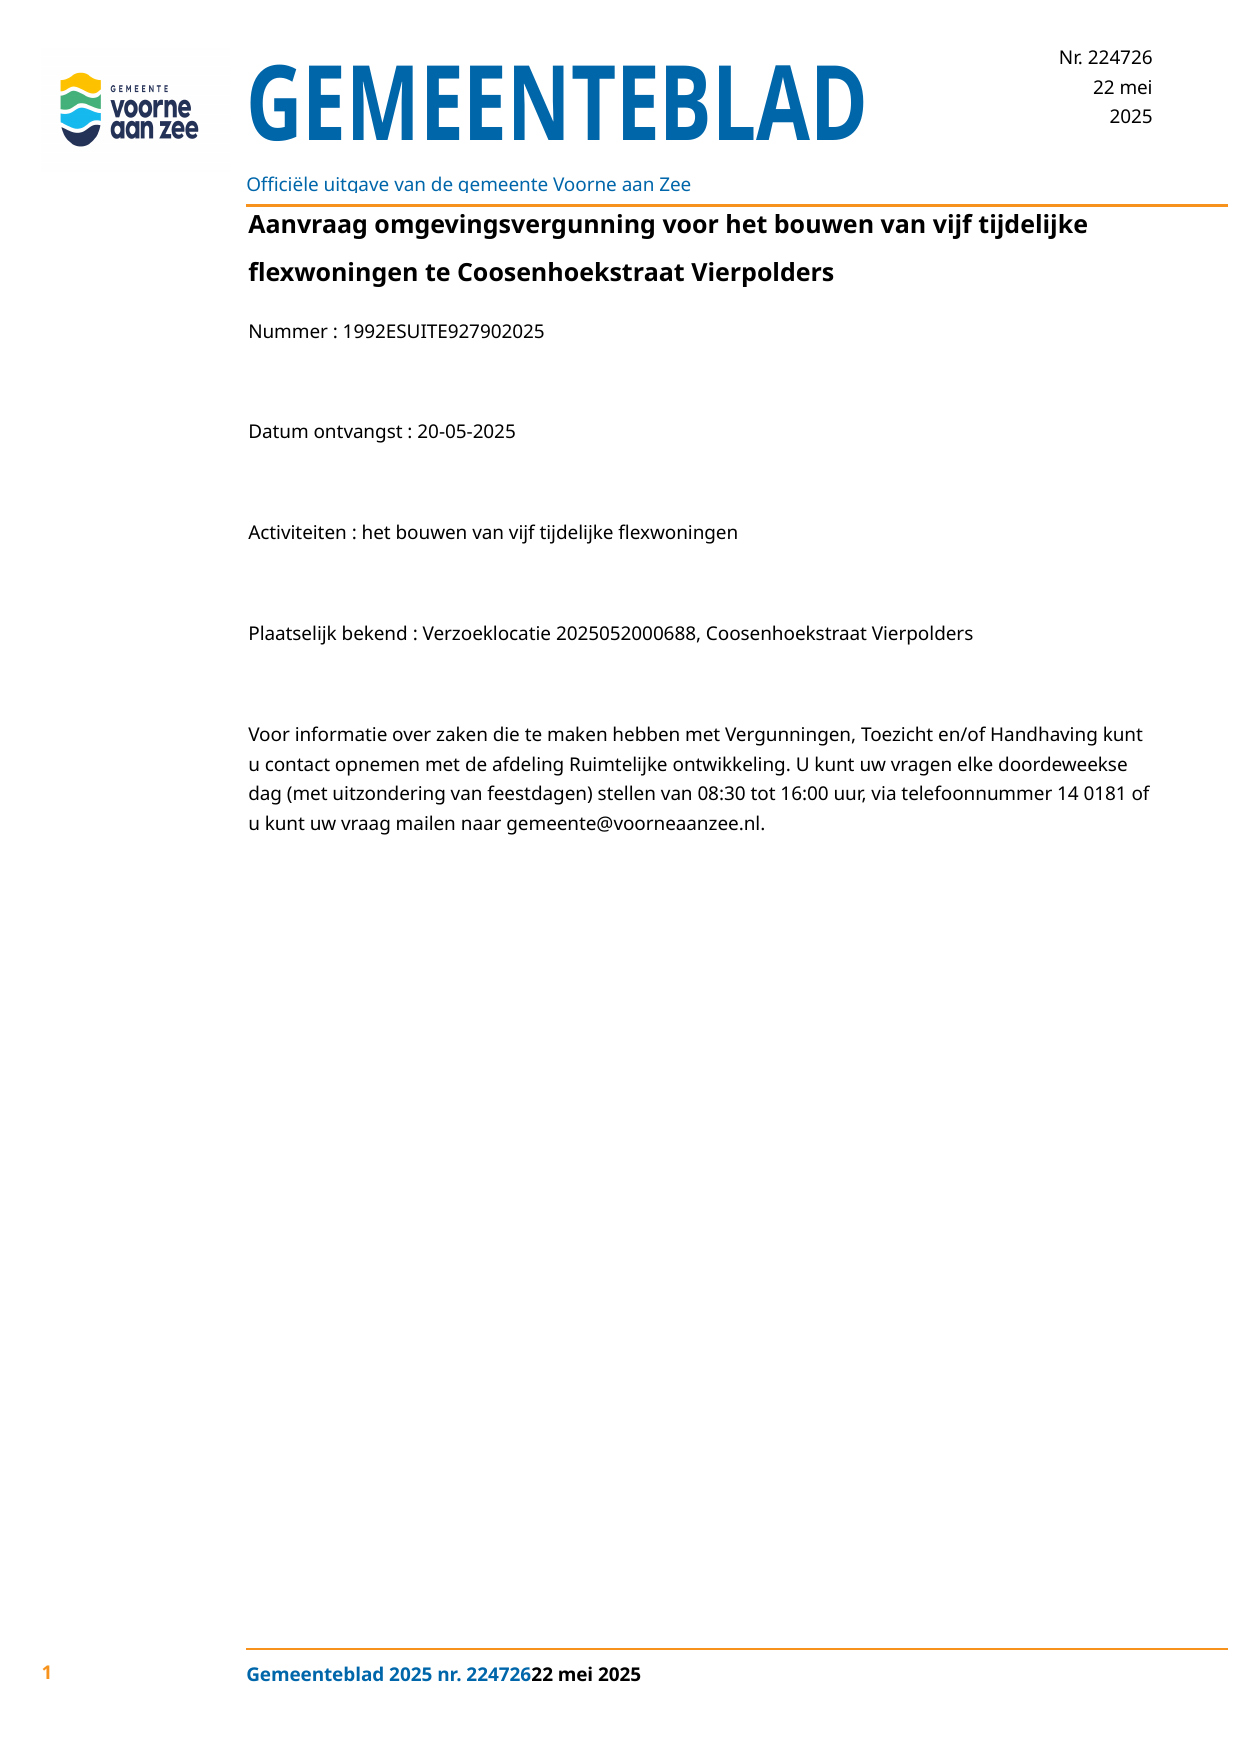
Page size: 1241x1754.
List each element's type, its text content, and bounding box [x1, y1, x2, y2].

text Nummer : 1992ESUITE927902025 [248, 318, 1152, 344]
text Plaatselijk bekend : Verzoeklocatie 2025052000688, Coosenhoekstraat Vierpolders [248, 620, 1152, 646]
text Voor informatie over zaken die te maken hebben met Vergunningen, Toezicht en/of Handhaving kunt u contact opnemen met de afdeling Ruimtelijke ontwikkeling. U kunt uw vragen elke doordeweekse dag (met uitzondering van feestdagen) stellen van 08:30 tot 16:00 uur, via telefoonnummer 14 0181 of u kunt uw vraag mailen naar gemeente@voorneaanzee.nl. [248, 721, 1152, 836]
text Aanvraag omgevingsvergunning voor het bouwen van vijf tijdelijke flexwoningen te Coosenhoekstraat Vierpolders [248, 207, 1152, 288]
text Activiteiten : het bouwen van vijf tijdelijke flexwoningen [248, 519, 1152, 545]
text Datum ontvangst : 20-05-2025 [248, 419, 1152, 444]
picture [41, 47, 231, 172]
